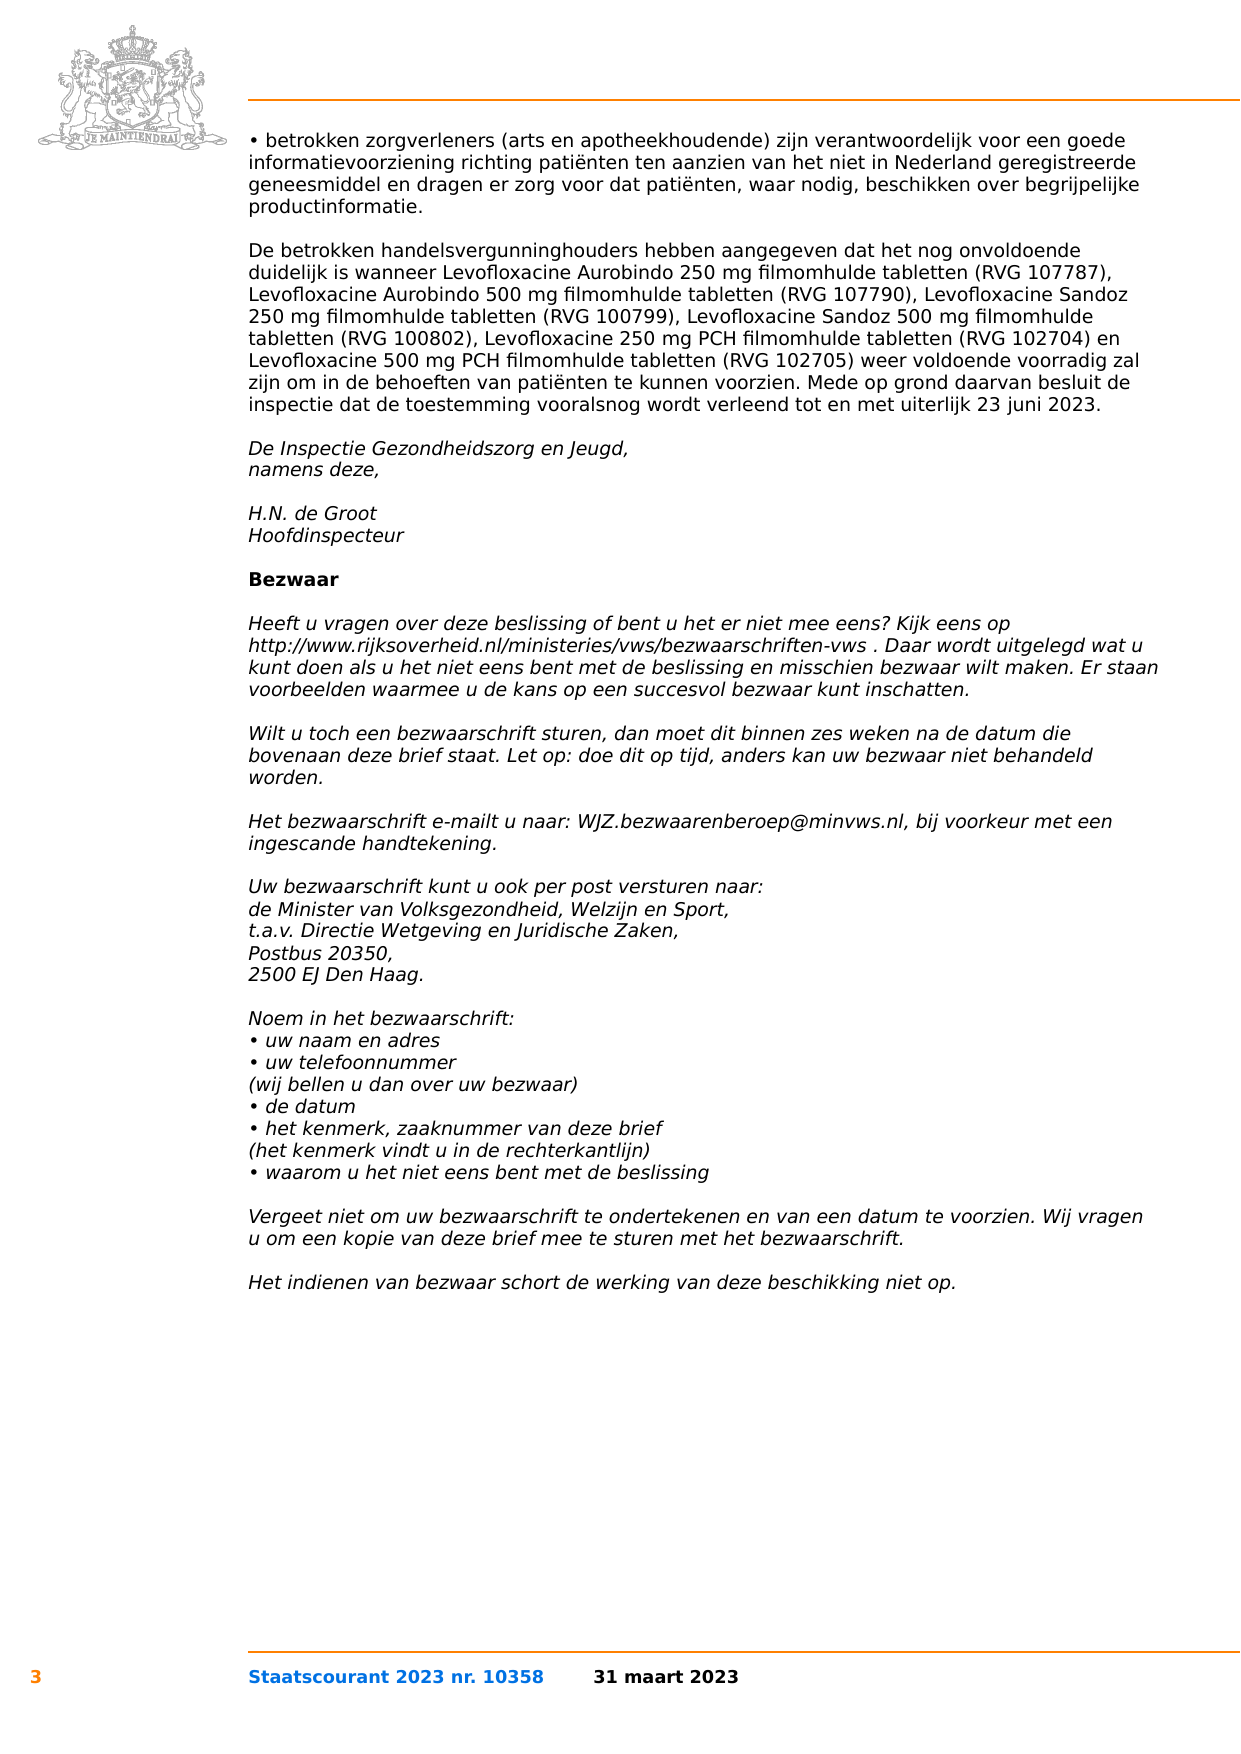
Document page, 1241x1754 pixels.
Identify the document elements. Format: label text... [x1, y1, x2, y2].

text Postbus 20350, [248, 942, 1163, 964]
text de Minister van Volksgezondheid, Welzijn en Sport, [248, 898, 1163, 920]
text Het bezwaarschrift e-mailt u naar: WJZ.bezwaarenberoep@minvws.nl, bij voorkeur met een ingescande handtekening. [248, 811, 1163, 854]
text De Inspectie Gezondheidszorg en Jeugd, namens deze, H.N. de Groot Hoofdinspecteur [248, 437, 1163, 547]
text Uw bezwaarschrift kunt u ook per post versturen naar: [248, 876, 1163, 898]
text • uw telefoonnummer [248, 1052, 1163, 1074]
text Het indienen van bezwaar schort de werking van deze beschikking niet op. [248, 1272, 1163, 1294]
text Noem in het bezwaarschrift: [248, 1008, 1163, 1030]
text • waarom u het niet eens bent met de beslissing [248, 1162, 1163, 1184]
text (het kenmerk vindt u in de rechterkantlijn) [248, 1140, 1163, 1162]
text • de datum [248, 1096, 1163, 1118]
text (wij bellen u dan over uw bezwaar) [248, 1074, 1163, 1096]
text Wilt u toch een bezwaarschrift sturen, dan moet dit binnen zes weken na de datum die bovenaan deze brief staat. Let op: doe dit op tijd, anders kan uw bezwaar niet behandeld worden. [248, 723, 1163, 789]
text Heeft u vragen over deze beslissing of bent u het er niet mee eens? Kijk eens op http://www.rijksoverheid.nl/ministeries/vws/bezwaarschriften-vws . Daar wordt uitgelegd wat u kunt doen als u het niet eens bent met de beslissing en misschien bezwaar wilt maken. Er staan voorbeelden waarmee u de kans op een succesvol bezwaar kunt inschatten. [248, 613, 1163, 701]
text t.a.v. Directie Wetgeving en Juridische Zaken, [248, 920, 1163, 942]
text • betrokken zorgverleners (arts en apotheekhoudende) zijn verantwoordelijk voor een goede informatievoorziening richting patiënten ten aanzien van het niet in Nederland geregistreerde geneesmiddel en dragen er zorg voor dat patiënten, waar nodig, beschikken over begrijpelijke productinformatie. [248, 130, 1163, 218]
picture [38, 25, 227, 150]
text • uw naam en adres [248, 1030, 1163, 1052]
text Bezwaar [248, 569, 1163, 591]
text 2500 EJ Den Haag. [248, 964, 1163, 986]
text De betrokken handelsvergunninghouders hebben aangegeven dat het nog onvoldoende duidelijk is wanneer Levofloxacine Aurobindo 250 mg filmomhulde tabletten (RVG 107787), Levofloxacine Aurobindo 500 mg filmomhulde tabletten (RVG 107790), Levofloxacine Sandoz 250 mg filmomhulde tabletten (RVG 100799), Levofloxacine Sandoz 500 mg filmomhulde tabletten (RVG 100802), Levofloxacine 250 mg PCH filmomhulde tabletten (RVG 102704) en Levofloxacine 500 mg PCH filmomhulde tabletten (RVG 102705) weer voldoende voorradig zal zijn om in de behoeften van patiënten te kunnen voorzien. Mede op grond daarvan besluit de inspectie dat de toestemming vooralsnog wordt verleend tot en met uiterlijk 23 juni 2023. [248, 240, 1163, 416]
text Vergeet niet om uw bezwaarschrift te ondertekenen en van een datum te voorzien. Wij vragen u om een kopie van deze brief mee te sturen met het bezwaarschrift. [248, 1206, 1163, 1250]
text • het kenmerk, zaaknummer van deze brief [248, 1118, 1163, 1140]
